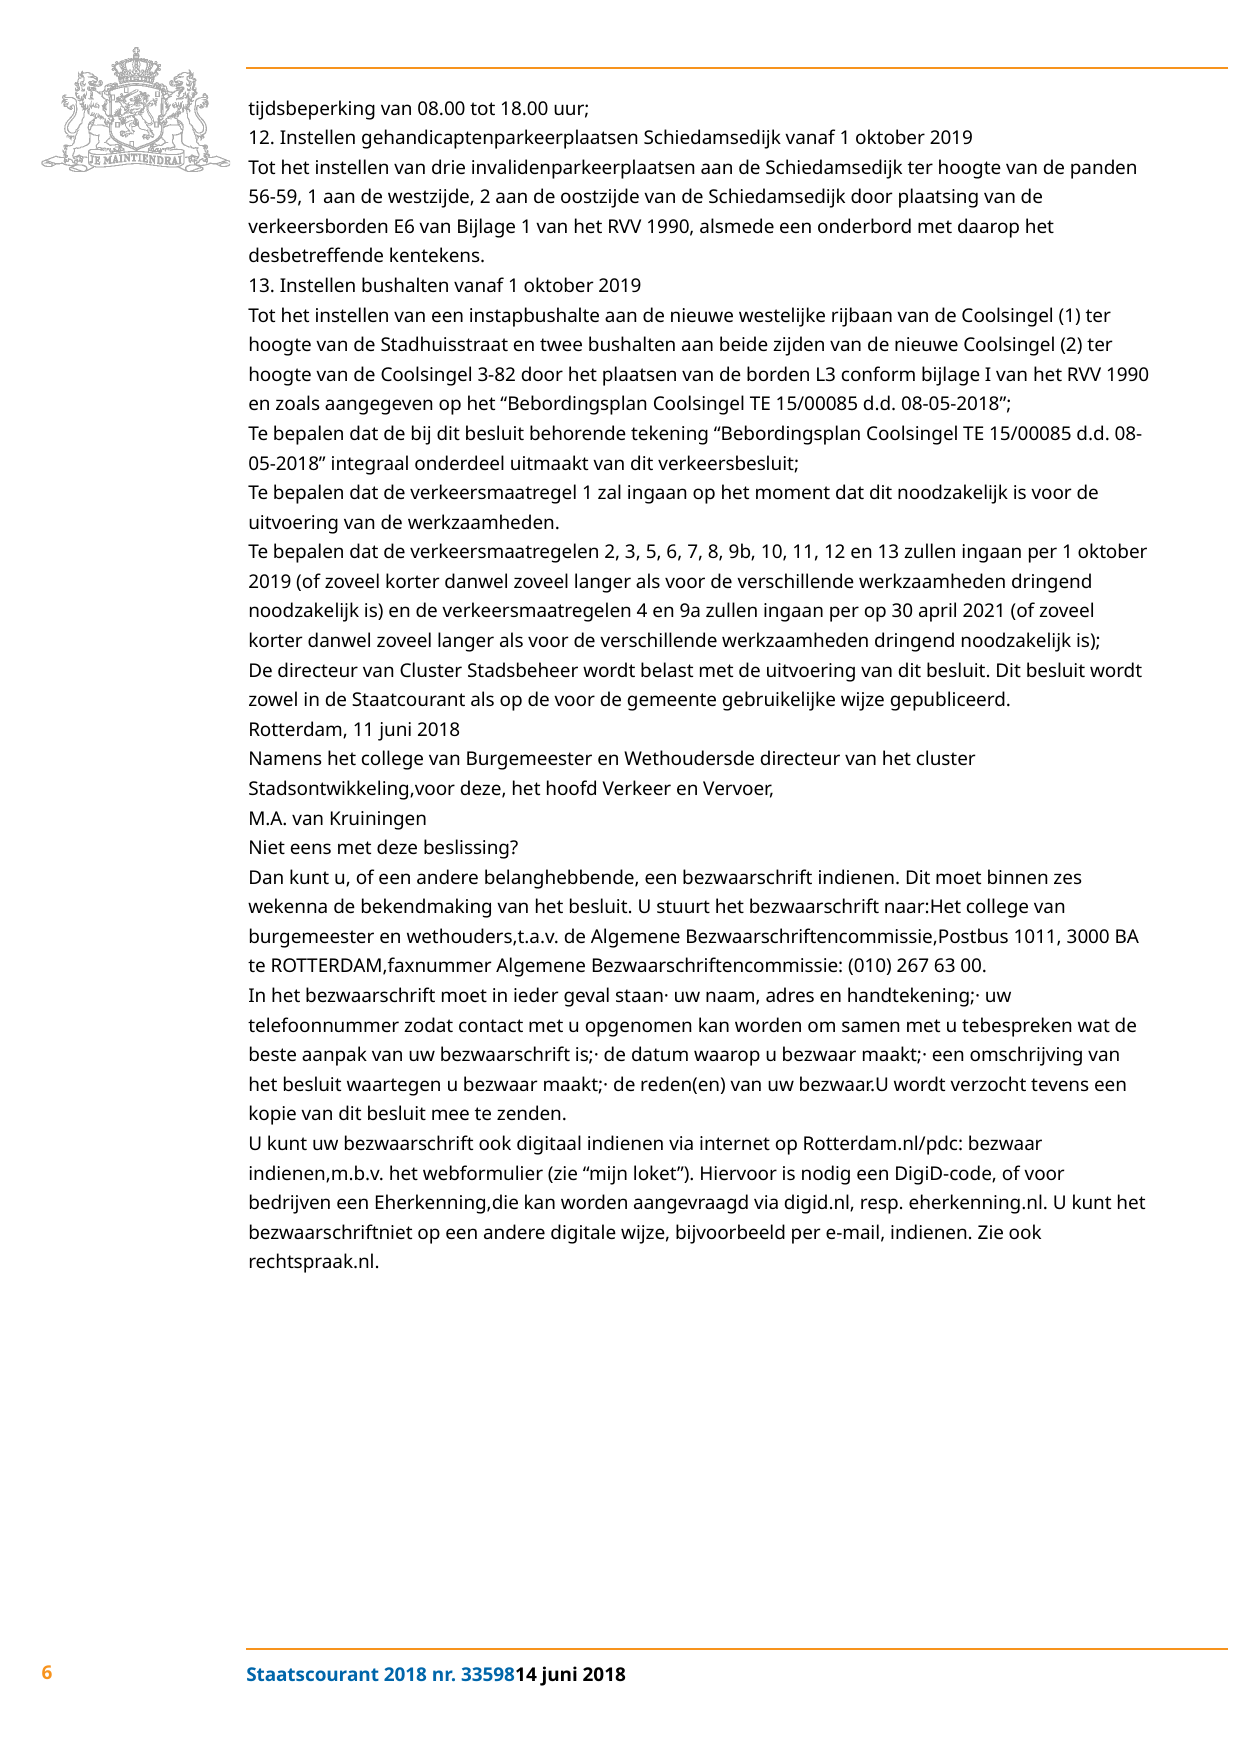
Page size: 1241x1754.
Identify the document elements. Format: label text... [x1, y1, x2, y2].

text Rotterdam, 11 juni 2018 [248, 716, 1152, 742]
text In het bezwaarschrift moet in ieder geval staan· uw naam, adres en handtekening;· uw telefoonnummer zodat contact met u opgenomen kan worden om samen met u tebespreken wat de beste aanpak van uw bezwaarschrift is;· de datum waarop u bezwaar maakt;· een omschrijving van het besluit waartegen u bezwaar maakt;· de reden(en) van uw bezwaar.U wordt verzocht tevens een kopie van dit besluit mee te zenden. [248, 982, 1152, 1126]
text Niet eens met deze beslissing? [248, 834, 1152, 860]
text Tot het instellen van een instapbushalte aan de nieuwe westelijke rijbaan van de Coolsingel (1) ter hoogte van de Stadhuisstraat en twee bushalten aan beide zijden van de nieuwe Coolsingel (2) ter hoogte van de Coolsingel 3-82 door het plaatsen van de borden L3 conform bijlage I van het RVV 1990 en zoals aangegeven op het “Bebordingsplan Coolsingel TE 15/00085 d.d. 08-05-2018”; [248, 302, 1152, 416]
text De directeur van Cluster Stadsbeheer wordt belast met de uitvoering van dit besluit. Dit besluit wordt zowel in de Staatcourant als op de voor de gemeente gebruikelijke wijze gepubliceerd. [248, 657, 1152, 712]
text Te bepalen dat de verkeersmaatregel 1 zal ingaan op het moment dat dit noodzakelijk is voor de uitvoering van de werkzaamheden. [248, 479, 1152, 535]
text 12. Instellen gehandicaptenparkeerplaatsen Schiedamsedijk vanaf 1 oktober 2019 [248, 124, 1152, 150]
text Namens het college van Burgemeester en Wethoudersde directeur van het cluster Stadsontwikkeling,voor deze, het hoofd Verkeer en Vervoer, [248, 746, 1152, 801]
text Te bepalen dat de verkeersmaatregelen 2, 3, 5, 6, 7, 8, 9b, 10, 11, 12 en 13 zullen ingaan per 1 oktober 2019 (of zoveel korter danwel zoveel langer als voor de verschillende werkzaamheden dringend noodzakelijk is) en de verkeersmaatregelen 4 en 9a zullen ingaan per op 30 april 2021 (of zoveel korter danwel zoveel langer als voor de verschillende werkzaamheden dringend noodzakelijk is); [248, 538, 1152, 653]
text tijdsbeperking van 08.00 tot 18.00 uur; [248, 95, 1152, 121]
text U kunt uw bezwaarschrift ook digitaal indienen via internet op Rotterdam.nl/pdc: bezwaar indienen,m.b.v. het webformulier (zie “mijn loket”). Hiervoor is nodig een DigiD-code, of voor bedrijven een Eherkenning,die kan worden aangevraagd via digid.nl, resp. eherkenning.nl. U kunt het bezwaarschriftniet op een andere digitale wijze, bijvoorbeeld per e-mail, indienen. Zie ook rechtspraak.nl. [248, 1130, 1152, 1274]
text M.A. van Kruiningen [248, 805, 1152, 831]
text Dan kunt u, of een andere belanghebbende, een bezwaarschrift indienen. Dit moet binnen zes wekenna de bekendmaking van het besluit. U stuurt het bezwaarschrift naar:Het college van burgemeester en wethouders,t.a.v. de Algemene Bezwaarschriftencommissie,Postbus 1011, 3000 BA te ROTTERDAM,faxnummer Algemene Bezwaarschriftencommissie: (010) 267 63 00. [248, 864, 1152, 978]
text 13. Instellen bushalten vanaf 1 oktober 2019 [248, 272, 1152, 298]
text Tot het instellen van drie invalidenparkeerplaatsen aan de Schiedamsedijk ter hoogte van de panden 56-59, 1 aan de westzijde, 2 aan de oostzijde van de Schiedamsedijk door plaatsing van de verkeersborden E6 van Bijlage 1 van het RVV 1990, alsmede een onderbord met daarop het desbetreffende kentekens. [248, 154, 1152, 268]
picture [41, 47, 231, 172]
text Te bepalen dat de bij dit besluit behorende tekening “Bebordingsplan Coolsingel TE 15/00085 d.d. 08-05-2018” integraal onderdeel uitmaakt van dit verkeersbesluit; [248, 420, 1152, 476]
